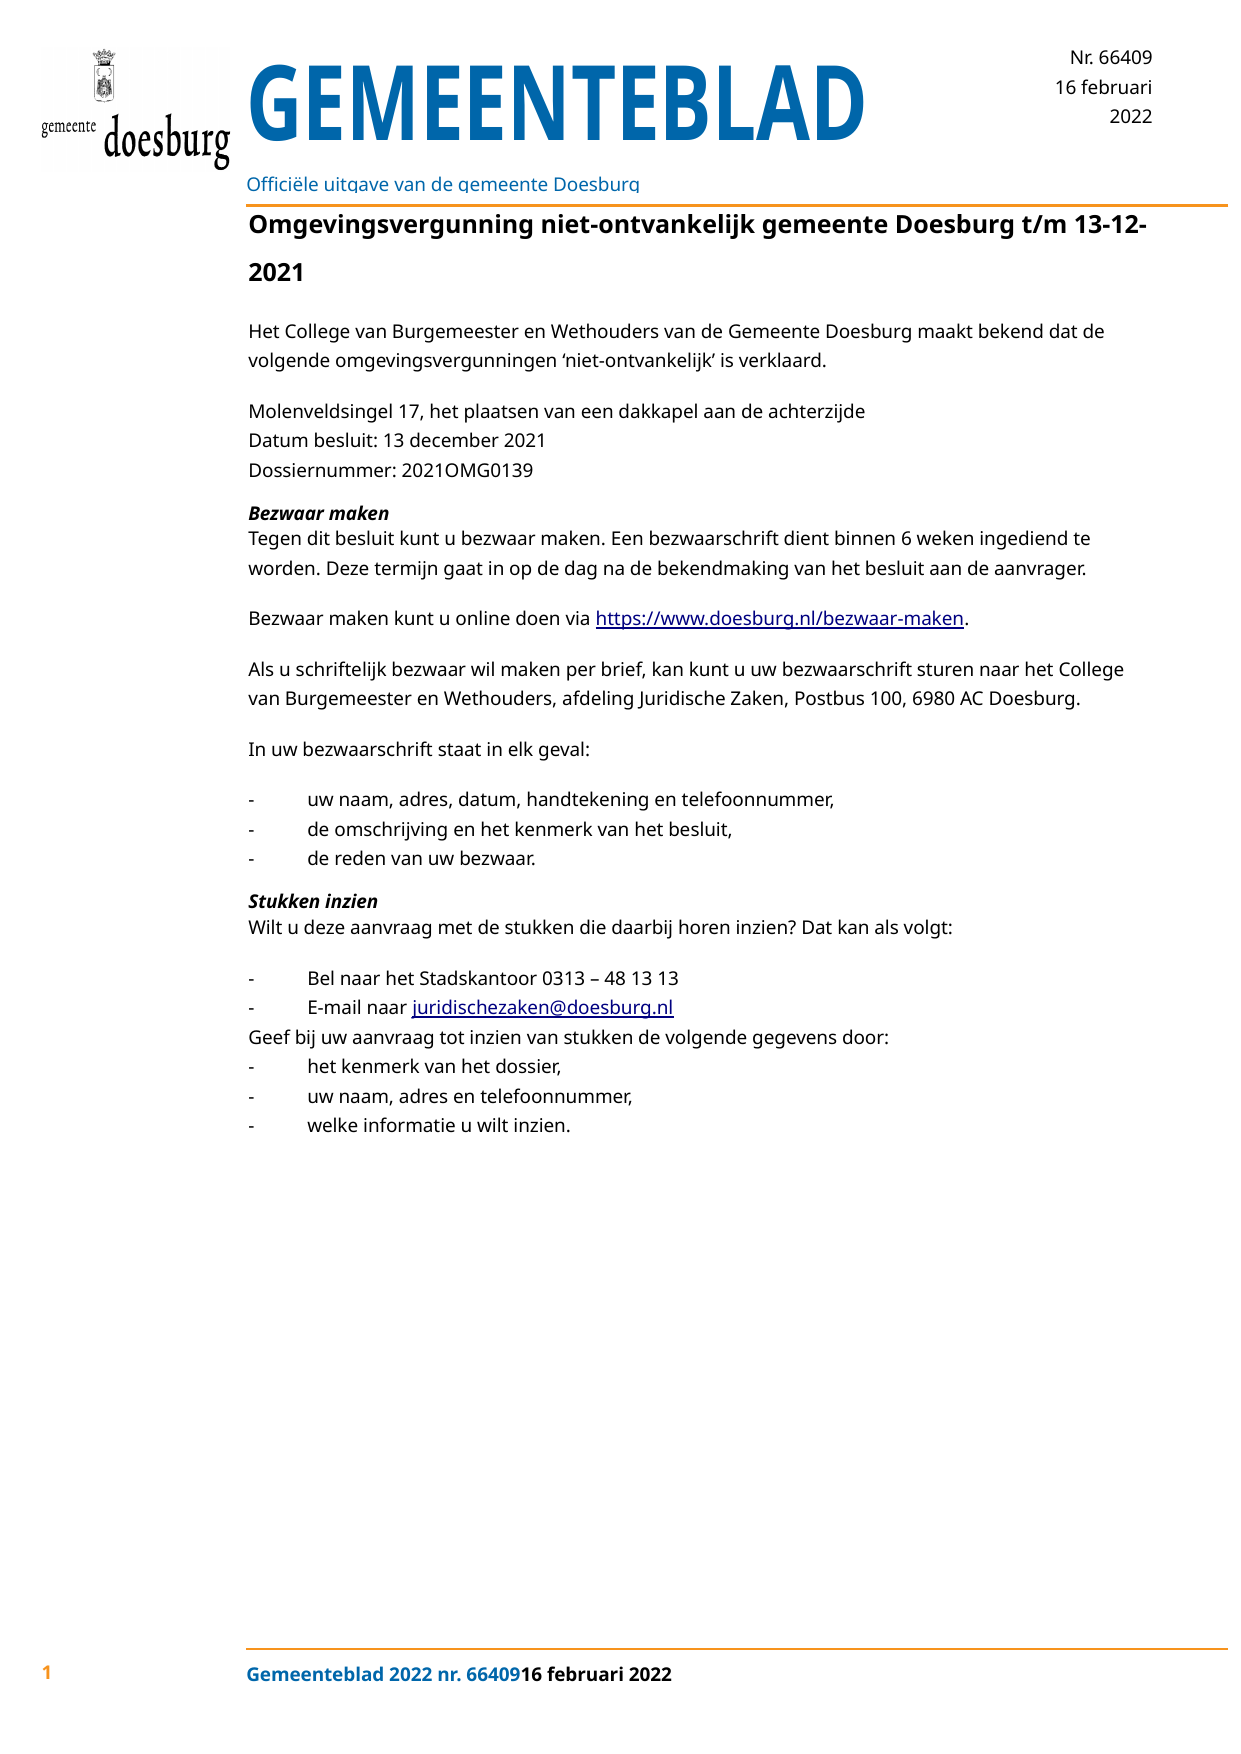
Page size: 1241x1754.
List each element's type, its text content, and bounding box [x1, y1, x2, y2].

text In uw bezwaarschrift staat in elk geval: [248, 736, 1152, 762]
text Bezwaar maken kunt u online doen via https://www.doesburg.nl/bezwaar-maken. [248, 605, 1152, 631]
text Omgevingsvergunning niet-ontvankelijk gemeente Doesburg t/m 13-12-2021 [248, 207, 1152, 288]
text Wilt u deze aanvraag met de stukken die daarbij horen inzien? Dat kan als volgt: [248, 914, 1152, 940]
text Tegen dit besluit kunt u bezwaar maken. Een bezwaarschrift dient binnen 6 weken ingediend te worden. Deze termijn gaat in op de dag na de bekendmaking van het besluit aan de aanvrager. [248, 525, 1152, 581]
text Het College van Burgemeester en Wethouders van de Gemeente Doesburg maakt bekend dat de volgende omgevingsvergunningen ‘niet-ontvankelijk’ is verklaard. [248, 318, 1152, 373]
list de omschrijving en het kenmerk van het besluit, [248, 816, 1152, 842]
list uw naam, adres, datum, handtekening en telefoonnummer, [248, 786, 1152, 812]
picture [41, 47, 231, 172]
text Bezwaar maken [248, 500, 1152, 525]
table_header Molenveldsingel 17, het plaatsen van een dakkapel aan de achterzijde Datum besluit: 13 december 2021 Dossiernummer: 2021OMG0139 [248, 398, 1152, 483]
list het kenmerk van het dossier, [248, 1053, 1152, 1079]
list welke informatie u wilt inzien. [248, 1113, 1152, 1138]
text Geef bij uw aanvraag tot inzien van stukken de volgende gegevens door: [248, 1024, 1152, 1049]
text Als u schriftelijk bezwaar wil maken per brief, kan kunt u uw bezwaarschrift sturen naar het College van Burgemeester en Wethouders, afdeling Juridische Zaken, Postbus 100, 6980 AC Doesburg. [248, 656, 1152, 711]
list E-mail naar juridischezaken@doesburg.nl [248, 994, 1152, 1020]
list uw naam, adres en telefoonnummer, [248, 1083, 1152, 1109]
list Bel naar het Stadskantoor 0313 – 48 13 13 [248, 965, 1152, 990]
text Stukken inzien [248, 888, 1152, 914]
list de reden van uw bezwaar. [248, 845, 1152, 871]
